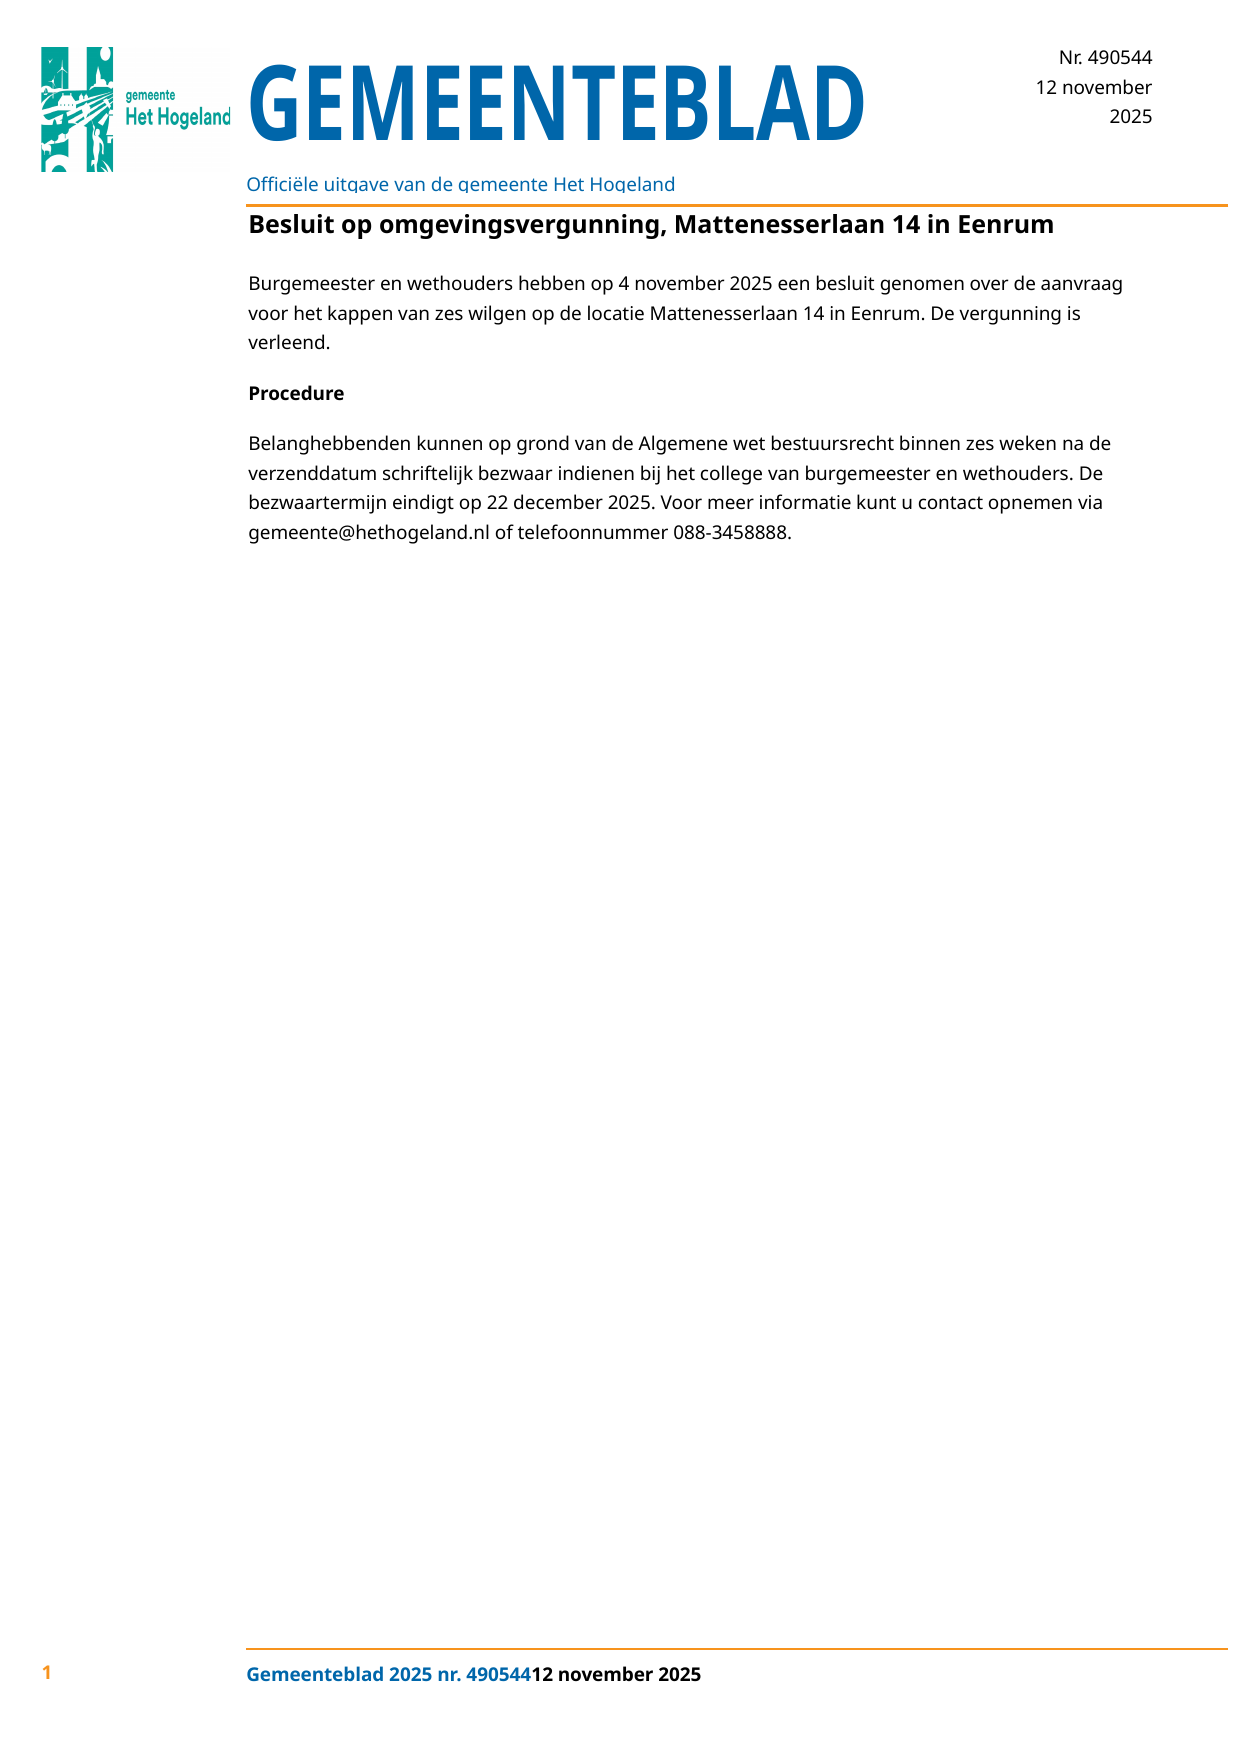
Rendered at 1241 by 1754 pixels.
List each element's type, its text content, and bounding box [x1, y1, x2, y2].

text Besluit op omgevingsvergunning, Mattenesserlaan 14 in Eenrum [248, 207, 1152, 241]
text Belanghebbenden kunnen op grond van de Algemene wet bestuursrecht binnen zes weken na de verzenddatum schriftelijk bezwaar indienen bij het college van burgemeester en wethouders. De bezwaartermijn eindigt op 22 december 2025. Voor meer informatie kunt u contact opnemen via gemeente@hethogeland.nl of telefoonnummer 088-3458888. [248, 430, 1152, 545]
text Burgemeester en wethouders hebben op 4 november 2025 een besluit genomen over de aanvraag voor het kappen van zes wilgen op de locatie Mattenesserlaan 14 in Eenrum. De vergunning is verleend. [248, 270, 1152, 355]
text Procedure [248, 380, 1152, 406]
picture [41, 47, 231, 172]
